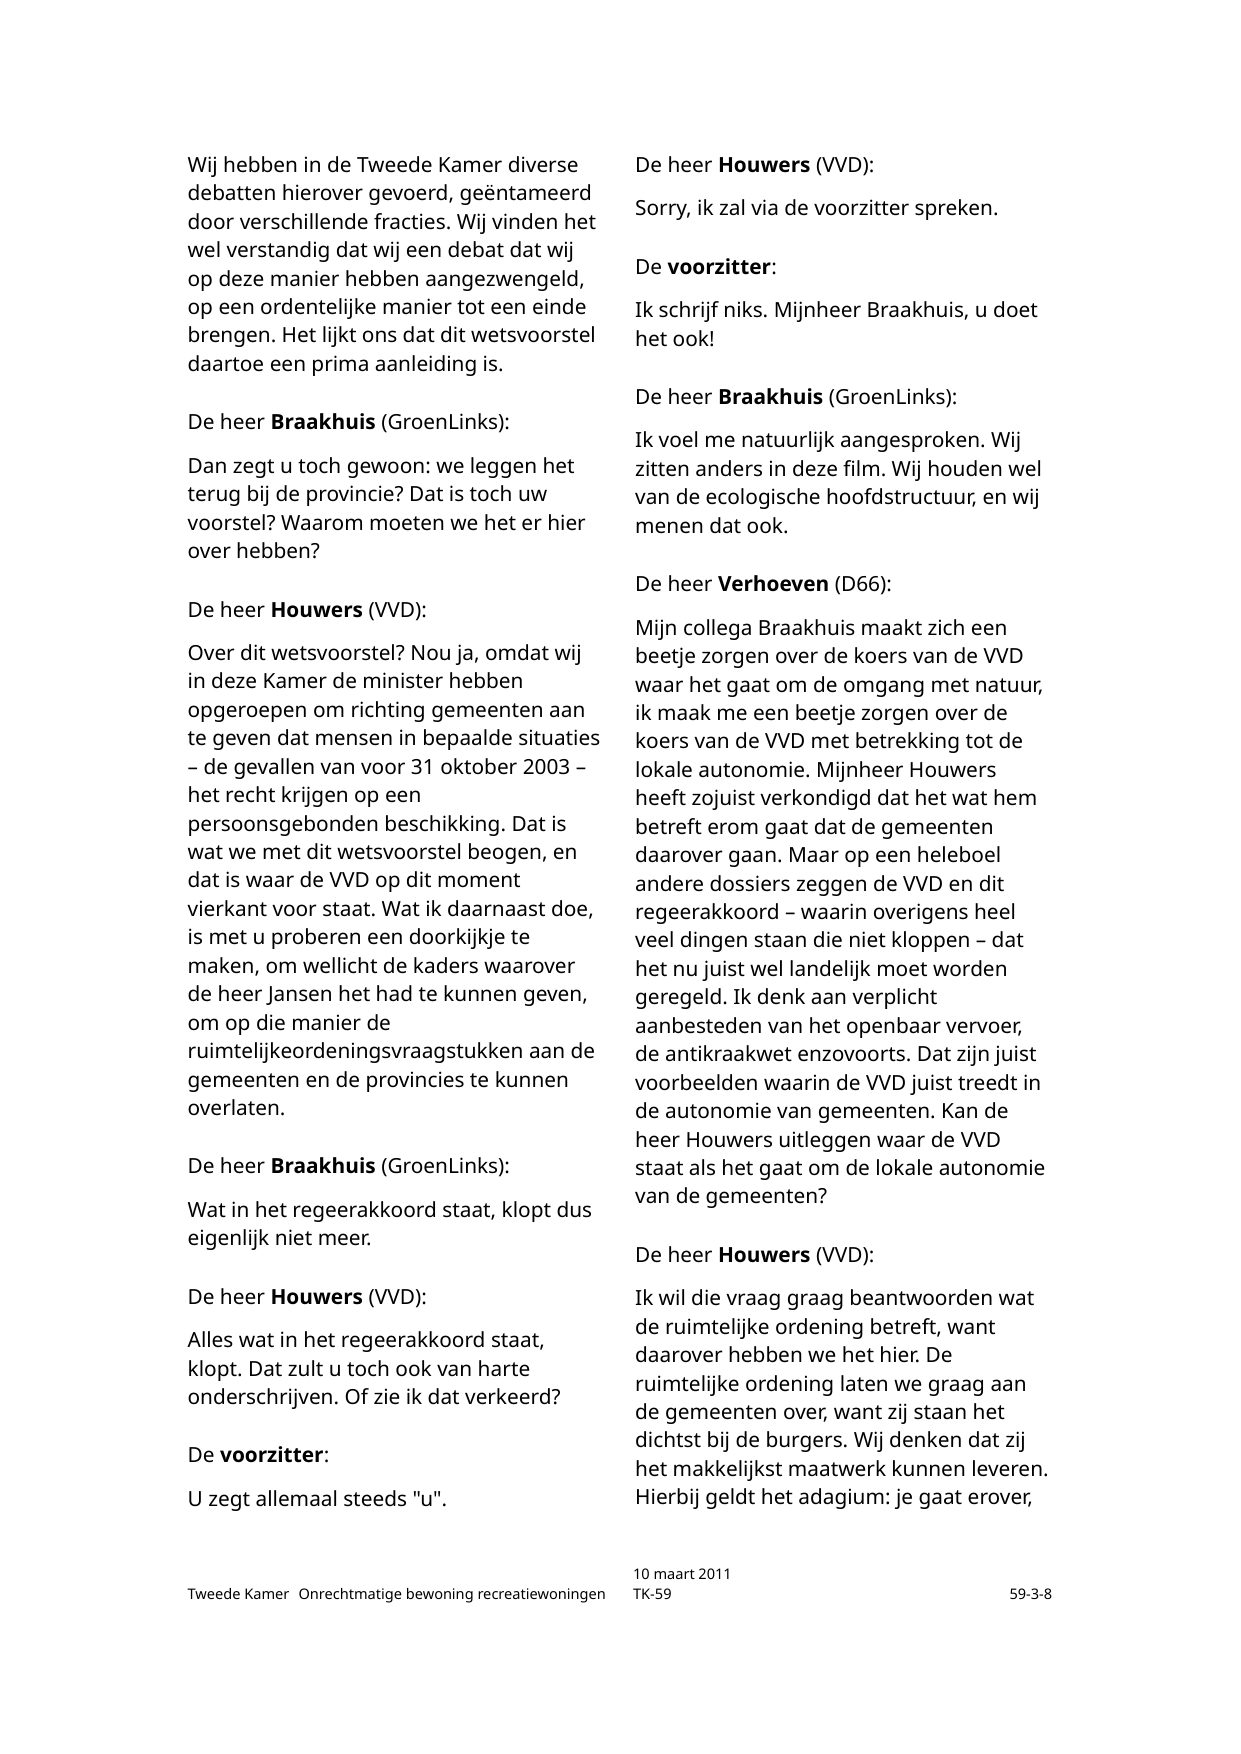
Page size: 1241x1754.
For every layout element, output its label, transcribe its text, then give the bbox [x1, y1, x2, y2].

text De heer Houwers (VVD): [635, 150, 1053, 178]
text Over dit wetsvoorstel? Nou ja, omdat wij in deze Kamer de minister hebben opgeroepen om richting gemeenten aan te geven dat mensen in bepaalde situaties – de gevallen van voor 31 oktober 2003 – het recht krijgen op een persoonsgebonden beschikking. Dat is wat we met dit wetsvoorstel beogen, en dat is waar de VVD op dit moment vierkant voor staat. Wat ik daarnaast doe, is met u proberen een doorkijkje te maken, om wellicht de kaders waarover de heer Jansen het had te kunnen geven, om op die manier de ruimtelijkeordeningsvraagstukken aan de gemeenten en de provincies te kunnen overlaten. [187, 638, 605, 1122]
text De heer Verhoeven (D66): [635, 569, 1053, 598]
text Mijn collega Braakhuis maakt zich een beetje zorgen over de koers van de VVD waar het gaat om de omgang met natuur, ik maak me een beetje zorgen over de koers van de VVD met betrekking tot de lokale autonomie. Mijnheer Houwers heeft zojuist verkondigd dat het wat hem betreft erom gaat dat de gemeenten daarover gaan. Maar op een heleboel andere dossiers zeggen de VVD en dit regeerakkoord – waarin overigens heel veel dingen staan die niet kloppen – dat het nu juist wel landelijk moet worden geregeld. Ik denk aan verplicht aanbesteden van het openbaar vervoer, de antikraakwet enzovoorts. Dat zijn juist voorbeelden waarin de VVD juist treedt in de autonomie van gemeenten. Kan de heer Houwers uitleggen waar de VVD staat als het gaat om de lokale autonomie van de gemeenten? [635, 613, 1053, 1210]
text Wat in het regeerakkoord staat, klopt dus eigenlijk niet meer. [187, 1195, 605, 1252]
text Ik voel me natuurlijk aangesproken. Wij zitten anders in deze film. Wij houden wel van de ecologische hoofdstructuur, en wij menen dat ook. [635, 426, 1053, 539]
text De heer Houwers (VVD): [187, 595, 605, 623]
text De voorzitter: [187, 1441, 605, 1469]
text De heer Braakhuis (GroenLinks): [187, 1152, 605, 1180]
text Ik schrijf niks. Mijnheer Braakhuis, u doet het ook! [635, 295, 1053, 352]
text Alles wat in het regeerakkoord staat, klopt. Dat zult u toch ook van harte onderschrijven. Of zie ik dat verkeerd? [187, 1325, 605, 1411]
text Ik wil die vraag graag beantwoorden wat de ruimtelijke ordening betreft, want daarover hebben we het hier. De ruimtelijke ordening laten we graag aan de gemeenten over, want zij staan het dichtst bij de burgers. Wij denken dat zij het makkelijkst maatwerk kunnen leveren. Hierbij geldt het adagium: je gaat erover, [635, 1283, 1053, 1511]
text Dan zegt u toch gewoon: we leggen het terug bij de provincie? Dat is toch uw voorstel? Waarom moeten we het er hier over hebben? [187, 451, 605, 565]
text De heer Houwers (VVD): [635, 1240, 1053, 1268]
text U zegt allemaal steeds "u". [187, 1484, 605, 1512]
text Wij hebben in de Tweede Kamer diverse debatten hierover gevoerd, geëntameerd door verschillende fracties. Wij vinden het wel verstandig dat wij een debat dat wij op deze manier hebben aangezwengeld, op een ordentelijke manier tot een einde brengen. Het lijkt ons dat dit wetsvoorstel daartoe een prima aanleiding is. [187, 150, 605, 377]
text De heer Braakhuis (GroenLinks): [635, 382, 1053, 411]
text De heer Houwers (VVD): [187, 1282, 605, 1310]
text De heer Braakhuis (GroenLinks): [187, 407, 605, 436]
text De voorzitter: [635, 252, 1053, 280]
text Sorry, ik zal via de voorzitter spreken. [635, 193, 1053, 222]
